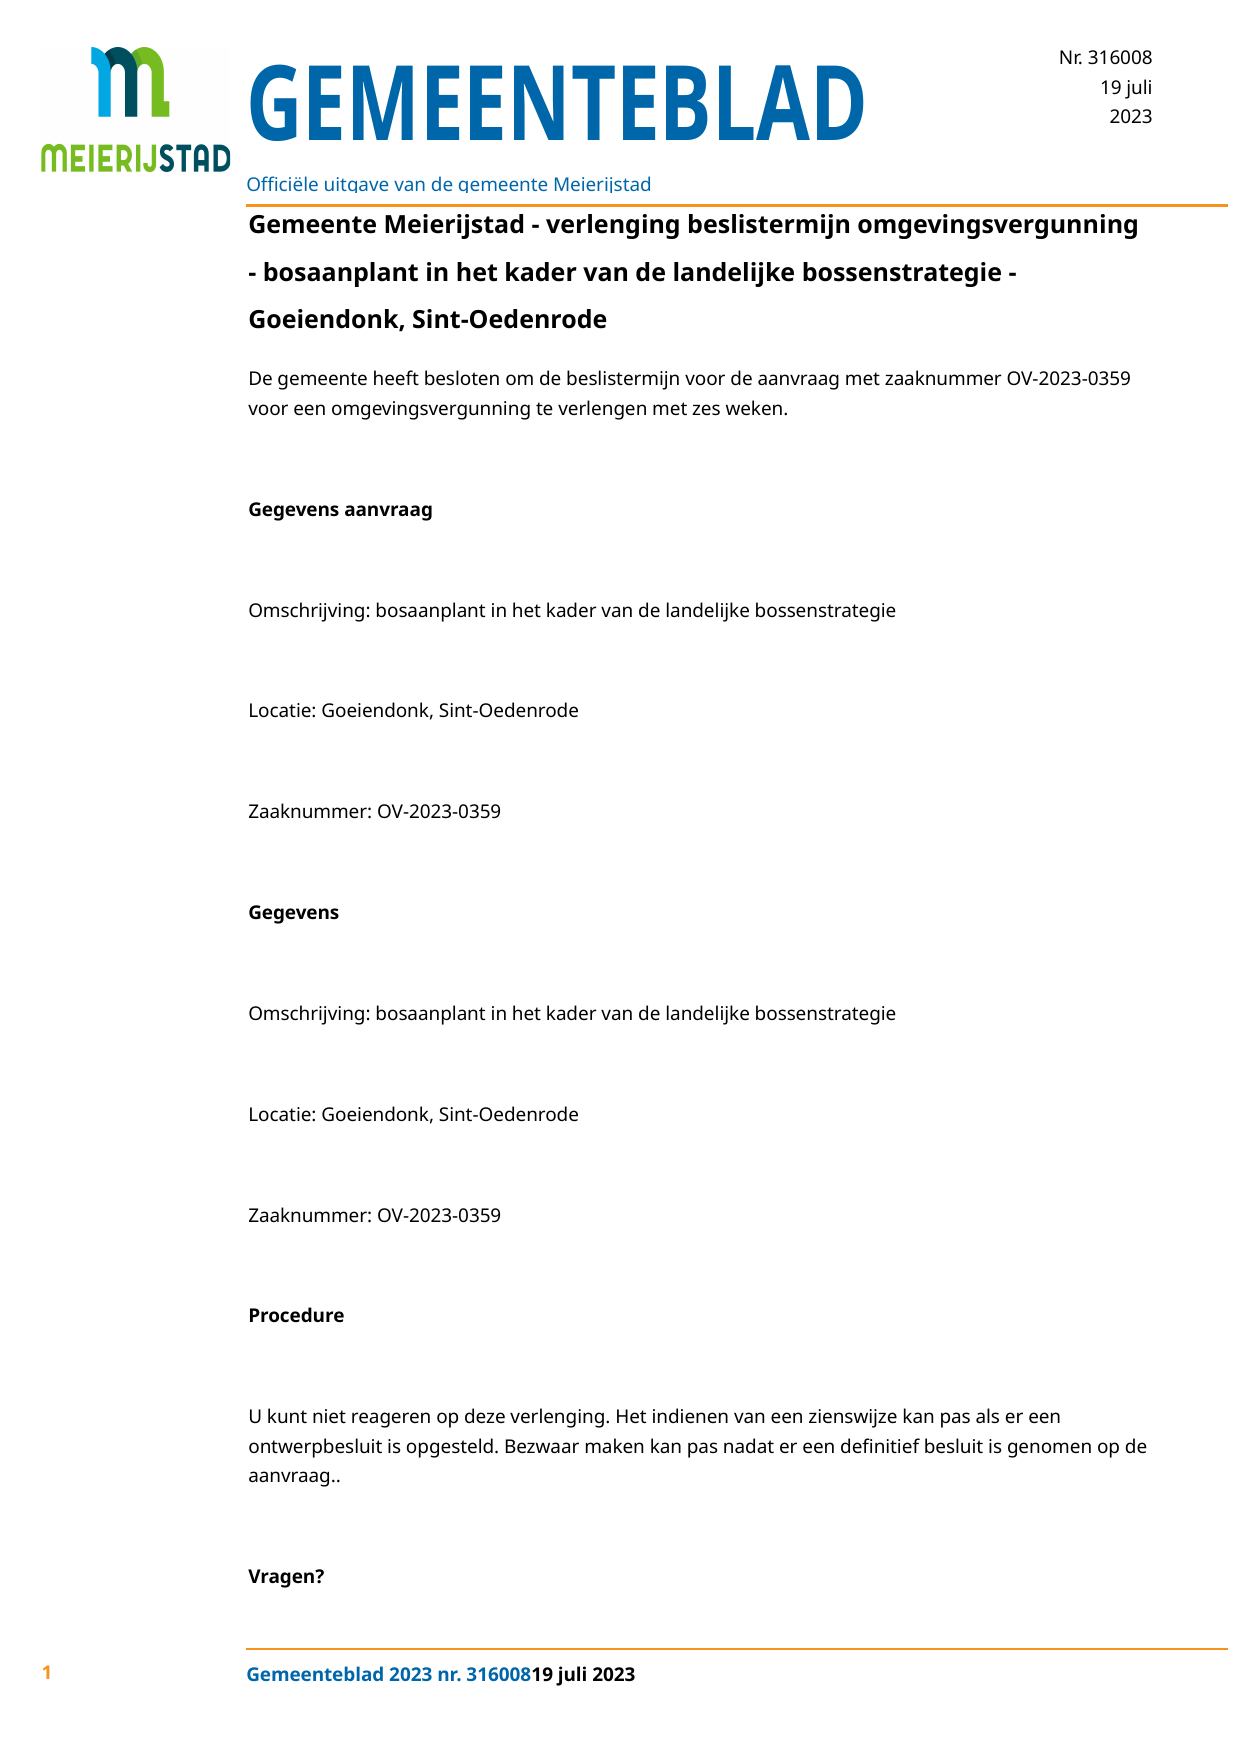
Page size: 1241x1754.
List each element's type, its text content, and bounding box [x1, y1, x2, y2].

text U kunt niet reageren op deze verlenging. Het indienen van een zienswijze kan pas als er een ontwerpbesluit is opgesteld. Bezwaar maken kan pas nadat er een definitief besluit is genomen op de aanvraag.. [248, 1403, 1152, 1488]
text Omschrijving: bosaanplant in het kader van de landelijke bossenstrategie [248, 597, 1152, 622]
text Zaaknummer: OV-2023-0359 [248, 1202, 1152, 1227]
text Procedure [248, 1303, 1152, 1328]
text Locatie: Goeiendonk, Sint-Oedenrode [248, 698, 1152, 723]
picture [41, 47, 231, 172]
text Gemeente Meierijstad - verlenging beslistermijn omgevingsvergunning - bosaanplant in het kader van de landelijke bossenstrategie - Goeiendonk, Sint-Oedenrode [248, 207, 1152, 336]
text De gemeente heeft besloten om de beslistermijn voor de aanvraag met zaaknummer OV-2023-0359 voor een omgevingsvergunning te verlengen met zes weken. [248, 366, 1152, 421]
text Omschrijving: bosaanplant in het kader van de landelijke bossenstrategie [248, 1000, 1152, 1026]
text Locatie: Goeiendonk, Sint-Oedenrode [248, 1101, 1152, 1127]
text Vragen? [248, 1563, 1152, 1589]
text Gegevens [248, 899, 1152, 925]
text Gegevens aanvraag [248, 496, 1152, 522]
text Zaaknummer: OV-2023-0359 [248, 798, 1152, 824]
